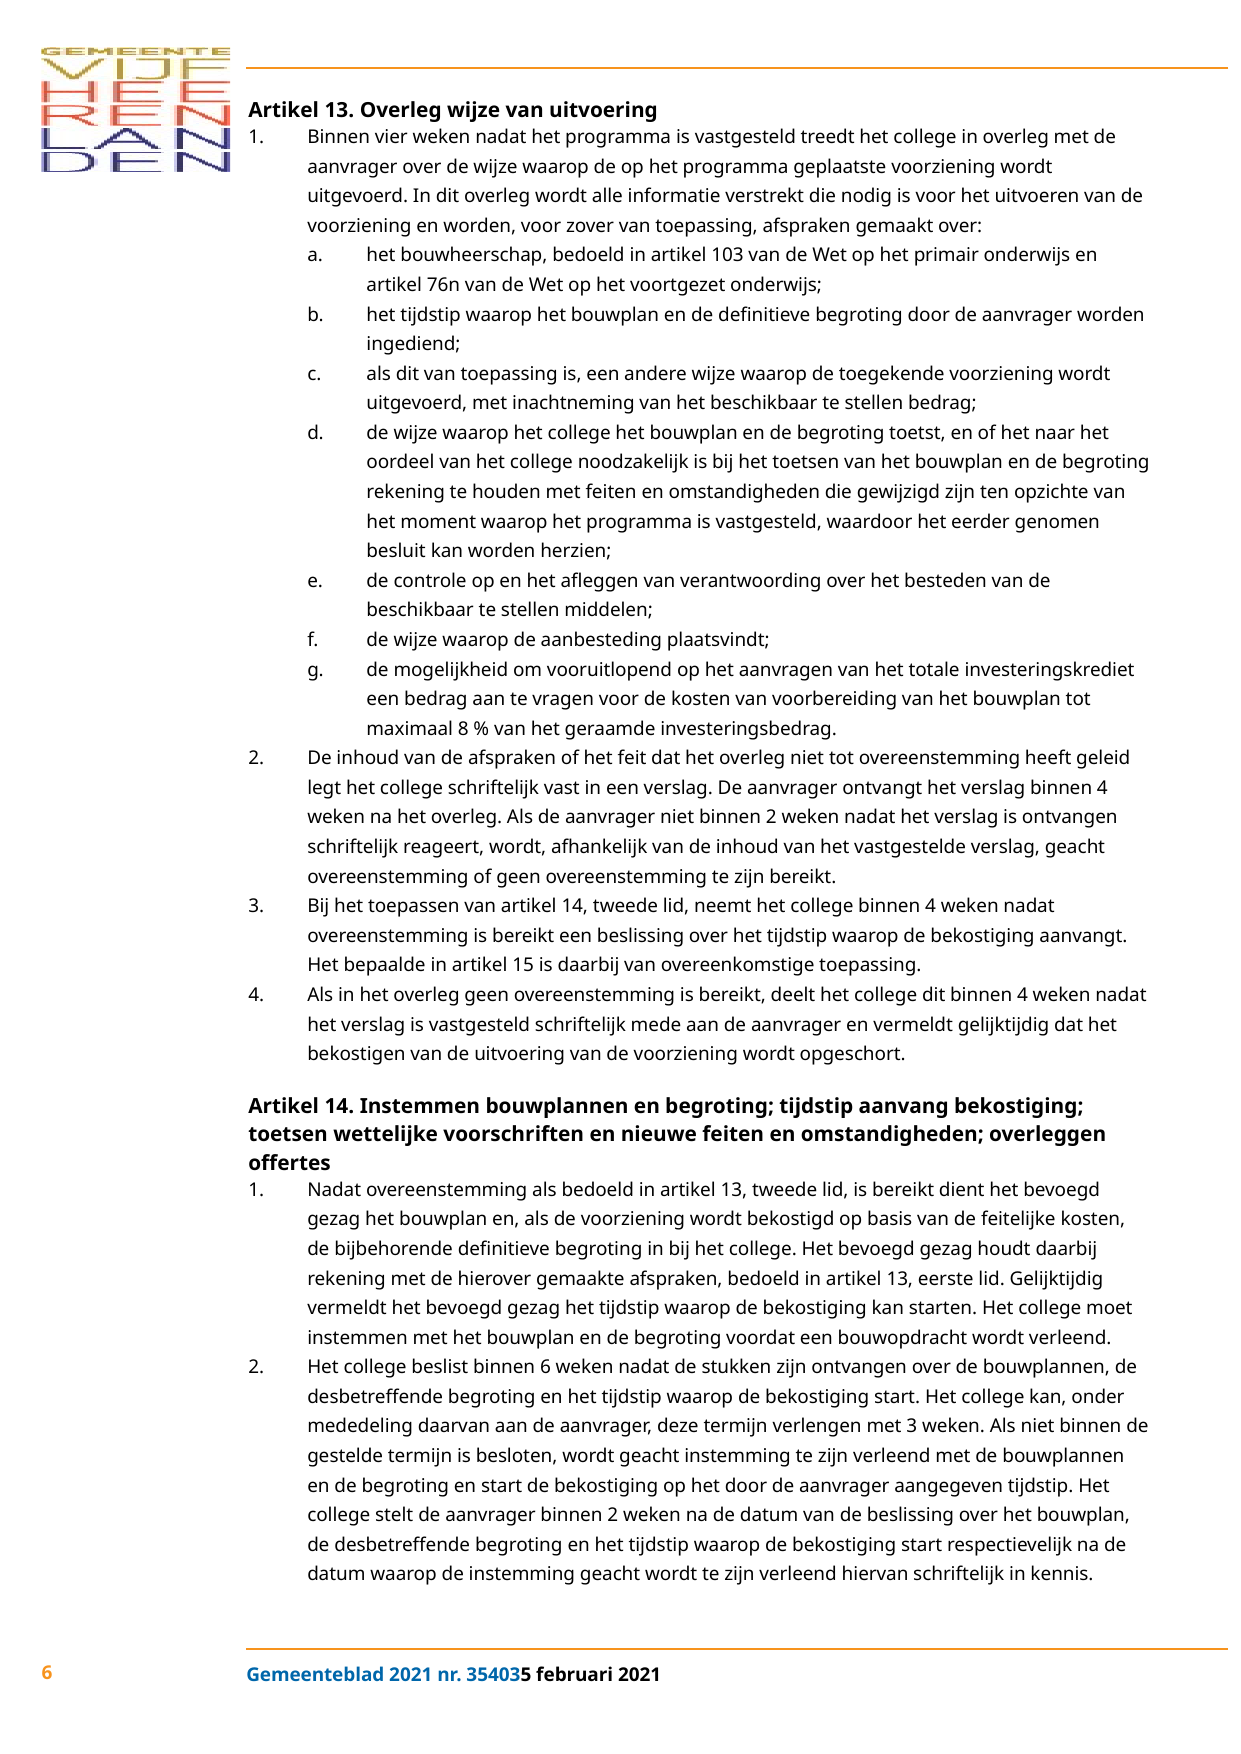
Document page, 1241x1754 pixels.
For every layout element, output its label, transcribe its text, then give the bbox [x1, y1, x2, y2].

list het bouwheerschap, bedoeld in artikel 103 van de Wet op het primair onderwijs en artikel 76n van de Wet op het voortgezet onderwijs; [307, 242, 1152, 297]
text Artikel 13. Overleg wijze van uitvoering [248, 95, 1152, 123]
list de wijze waarop de aanbesteding plaatsvindt; [307, 626, 1152, 652]
list Als in het overleg geen overeenstemming is bereikt, deelt het college dit binnen 4 weken nadat het verslag is vastgesteld schriftelijk mede aan de aanvrager en vermeldt gelijktijdig dat het bekostigen van de uitvoering van de voorziening wordt opgeschort. [248, 981, 1152, 1066]
list Nadat overeenstemming als bedoeld in artikel 13, tweede lid, is bereikt dient het bevoegd gezag het bouwplan en, als de voorziening wordt bekostigd op basis van de feitelijke kosten, de bijbehorende definitieve begroting in bij het college. Het bevoegd gezag houdt daarbij rekening met de hierover gemaakte afspraken, bedoeld in artikel 13, eerste lid. Gelijktijdig vermeldt het bevoegd gezag het tijdstip waarop de bekostiging kan starten. Het college moet instemmen met het bouwplan en de begroting voordat een bouwopdracht wordt verleend. [248, 1176, 1152, 1350]
list De inhoud van de afspraken of het feit dat het overleg niet tot overeenstemming heeft geleid legt het college schriftelijk vast in een verslag. De aanvrager ontvangt het verslag binnen 4 weken na het overleg. Als de aanvrager niet binnen 2 weken nadat het verslag is ontvangen schriftelijk reageert, wordt, afhankelijk van de inhoud van het vastgestelde verslag, geacht overeenstemming of geen overeenstemming te zijn bereikt. [248, 744, 1152, 888]
picture [41, 47, 231, 172]
list de controle op en het afleggen van verantwoording over het besteden van de beschikbaar te stellen middelen; [307, 567, 1152, 622]
list de mogelijkheid om vooruitlopend op het aanvragen van het totale investeringskrediet een bedrag aan te vragen voor de kosten van voorbereiding van het bouwplan tot maximaal 8 % van het geraamde investeringsbedrag. [307, 656, 1152, 741]
list Binnen vier weken nadat het programma is vastgesteld treedt het college in overleg met de aanvrager over de wijze waarop de op het programma geplaatste voorziening wordt uitgevoerd. In dit overleg wordt alle informatie verstrekt die nodig is voor het uitvoeren van de voorziening en worden, voor zover van toepassing, afspraken gemaakt over: [248, 123, 1152, 238]
list Het college beslist binnen 6 weken nadat de stukken zijn ontvangen over de bouwplannen, de desbetreffende begroting en het tijdstip waarop de bekostiging start. Het college kan, onder mededeling daarvan aan de aanvrager, deze termijn verlengen met 3 weken. Als niet binnen de gestelde termijn is besloten, wordt geacht instemming te zijn verleend met de bouwplannen en de begroting en start de bekostiging op het door de aanvrager aangegeven tijdstip. Het college stelt de aanvrager binnen 2 weken na de datum van de beslissing over het bouwplan, de desbetreffende begroting en het tijdstip waarop de bekostiging start respectievelijk na de datum waarop de instemming geacht wordt te zijn verleend hiervan schriftelijk in kennis. [248, 1353, 1152, 1586]
list Bij het toepassen van artikel 14, tweede lid, neemt het college binnen 4 weken nadat overeenstemming is bereikt een beslissing over het tijdstip waarop de bekostiging aanvangt. Het bepaalde in artikel 15 is daarbij van overeenkomstige toepassing. [248, 892, 1152, 977]
list de wijze waarop het college het bouwplan en de begroting toetst, en of het naar het oordeel van het college noodzakelijk is bij het toetsen van het bouwplan en de begroting rekening te houden met feiten en omstandigheden die gewijzigd zijn ten opzichte van het moment waarop het programma is vastgesteld, waardoor het eerder genomen besluit kan worden herzien; [307, 419, 1152, 563]
list het tijdstip waarop het bouwplan en de definitieve begroting door de aanvrager worden ingediend; [307, 301, 1152, 356]
list als dit van toepassing is, een andere wijze waarop de toegekende voorziening wordt uitgevoerd, met inachtneming van het beschikbaar te stellen bedrag; [307, 360, 1152, 415]
text Artikel 14. Instemmen bouwplannen en begroting; tijdstip aanvang bekostiging; toetsen wettelijke voorschriften en nieuwe feiten en omstandigheden; overleggen offertes [248, 1091, 1152, 1176]
